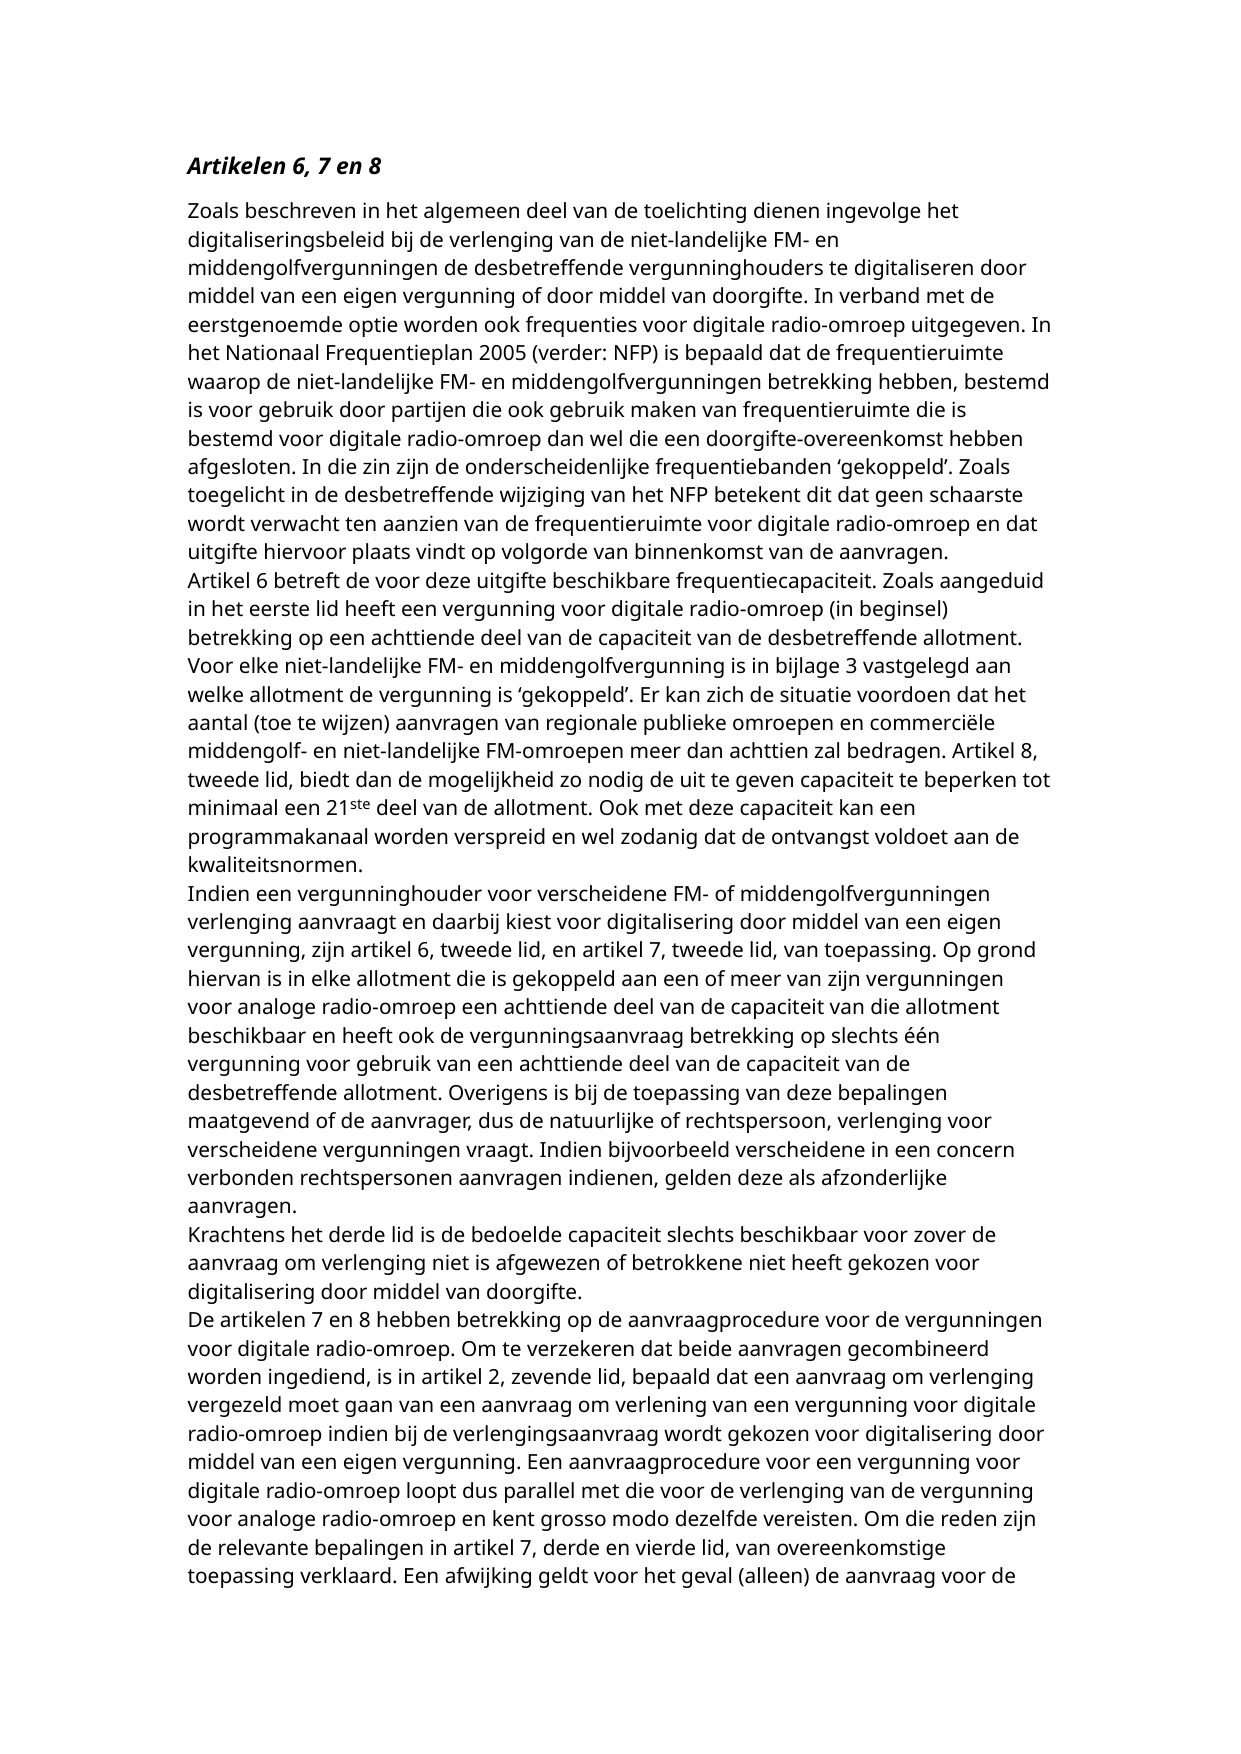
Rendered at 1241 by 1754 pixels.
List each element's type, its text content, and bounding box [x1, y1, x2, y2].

text Artikel 6 betreft de voor deze uitgifte beschikbare frequentiecapaciteit. Zoals aangeduid in het eerste lid heeft een vergunning voor digitale radio-omroep (in beginsel) betrekking op een achttiende deel van de capaciteit van de desbetreffende allotment. Voor elke niet-landelijke FM- en middengolfvergunning is in bijlage 3 vastgelegd aan welke allotment de vergunning is ‘gekoppeld’. Er kan zich de situatie voordoen dat het aantal (toe te wijzen) aanvragen van regionale publieke omroepen en commerciële middengolf- en niet-landelijke FM-omroepen meer dan achttien zal bedragen. Artikel 8, tweede lid, biedt dan de mogelijkheid zo nodig de uit te geven capaciteit te beperken tot minimaal een 21ste deel van de allotment. Ook met deze capaciteit kan een programmakanaal worden verspreid en wel zodanig dat de ontvangst voldoet aan de kwaliteitsnormen. [187, 566, 1053, 879]
text Zoals beschreven in het algemeen deel van de toelichting dienen ingevolge het digitaliseringsbeleid bij de verlenging van de niet-landelijke FM- en middengolfvergunningen de desbetreffende vergunninghouders te digitaliseren door middel van een eigen vergunning of door middel van doorgifte. In verband met de eerstgenoemde optie worden ook frequenties voor digitale radio-omroep uitgegeven. In het Nationaal Frequentieplan 2005 (verder: NFP) is bepaald dat de frequentieruimte waarop de niet-landelijke FM- en middengolfvergunningen betrekking hebben, bestemd is voor gebruik door partijen die ook gebruik maken van frequentieruimte die is bestemd voor digitale radio-omroep dan wel die een doorgifte-overeenkomst hebben afgesloten. In die zin zijn de onderscheidenlijke frequentiebanden ‘gekoppeld’. Zoals toegelicht in de desbetreffende wijziging van het NFP betekent dit dat geen schaarste wordt verwacht ten aanzien van de frequentieruimte voor digitale radio-omroep en dat uitgifte hiervoor plaats vindt op volgorde van binnenkomst van de aanvragen. [187, 196, 1053, 566]
subtitle Artikelen 6, 7 en 8 [187, 150, 1053, 181]
text De artikelen 7 en 8 hebben betrekking op de aanvraagprocedure voor de vergunningen voor digitale radio-omroep. Om te verzekeren dat beide aanvragen gecombineerd worden ingediend, is in artikel 2, zevende lid, bepaald dat een aanvraag om verlenging vergezeld moet gaan van een aanvraag om verlening van een vergunning voor digitale radio-omroep indien bij de verlengingsaanvraag wordt gekozen voor digitalisering door middel van een eigen vergunning. Een aanvraagprocedure voor een vergunning voor digitale radio-omroep loopt dus parallel met die voor de verlenging van de vergunning voor analoge radio-omroep en kent grosso modo dezelfde vereisten. Om die reden zijn de relevante bepalingen in artikel 7, derde en vierde lid, van overeenkomstige toepassing verklaard. Een afwijking geldt voor het geval (alleen) de aanvraag voor de [187, 1305, 1053, 1590]
text Indien een vergunninghouder voor verscheidene FM- of middengolfvergunningen verlenging aanvraagt en daarbij kiest voor digitalisering door middel van een eigen vergunning, zijn artikel 6, tweede lid, en artikel 7, tweede lid, van toepassing. Op grond hiervan is in elke allotment die is gekoppeld aan een of meer van zijn vergunningen voor analoge radio-omroep een achttiende deel van de capaciteit van die allotment beschikbaar en heeft ook de vergunningsaanvraag betrekking op slechts één vergunning voor gebruik van een achttiende deel van de capaciteit van de desbetreffende allotment. Overigens is bij de toepassing van deze bepalingen maatgevend of de aanvrager, dus de natuurlijke of rechtspersoon, verlenging voor verscheidene vergunningen vraagt. Indien bijvoorbeeld verscheidene in een concern verbonden rechtspersonen aanvragen indienen, gelden deze als afzonderlijke aanvragen. [187, 879, 1053, 1220]
text Krachtens het derde lid is de bedoelde capaciteit slechts beschikbaar voor zover de aanvraag om verlenging niet is afgewezen of betrokkene niet heeft gekozen voor digitalisering door middel van doorgifte. [187, 1220, 1053, 1305]
